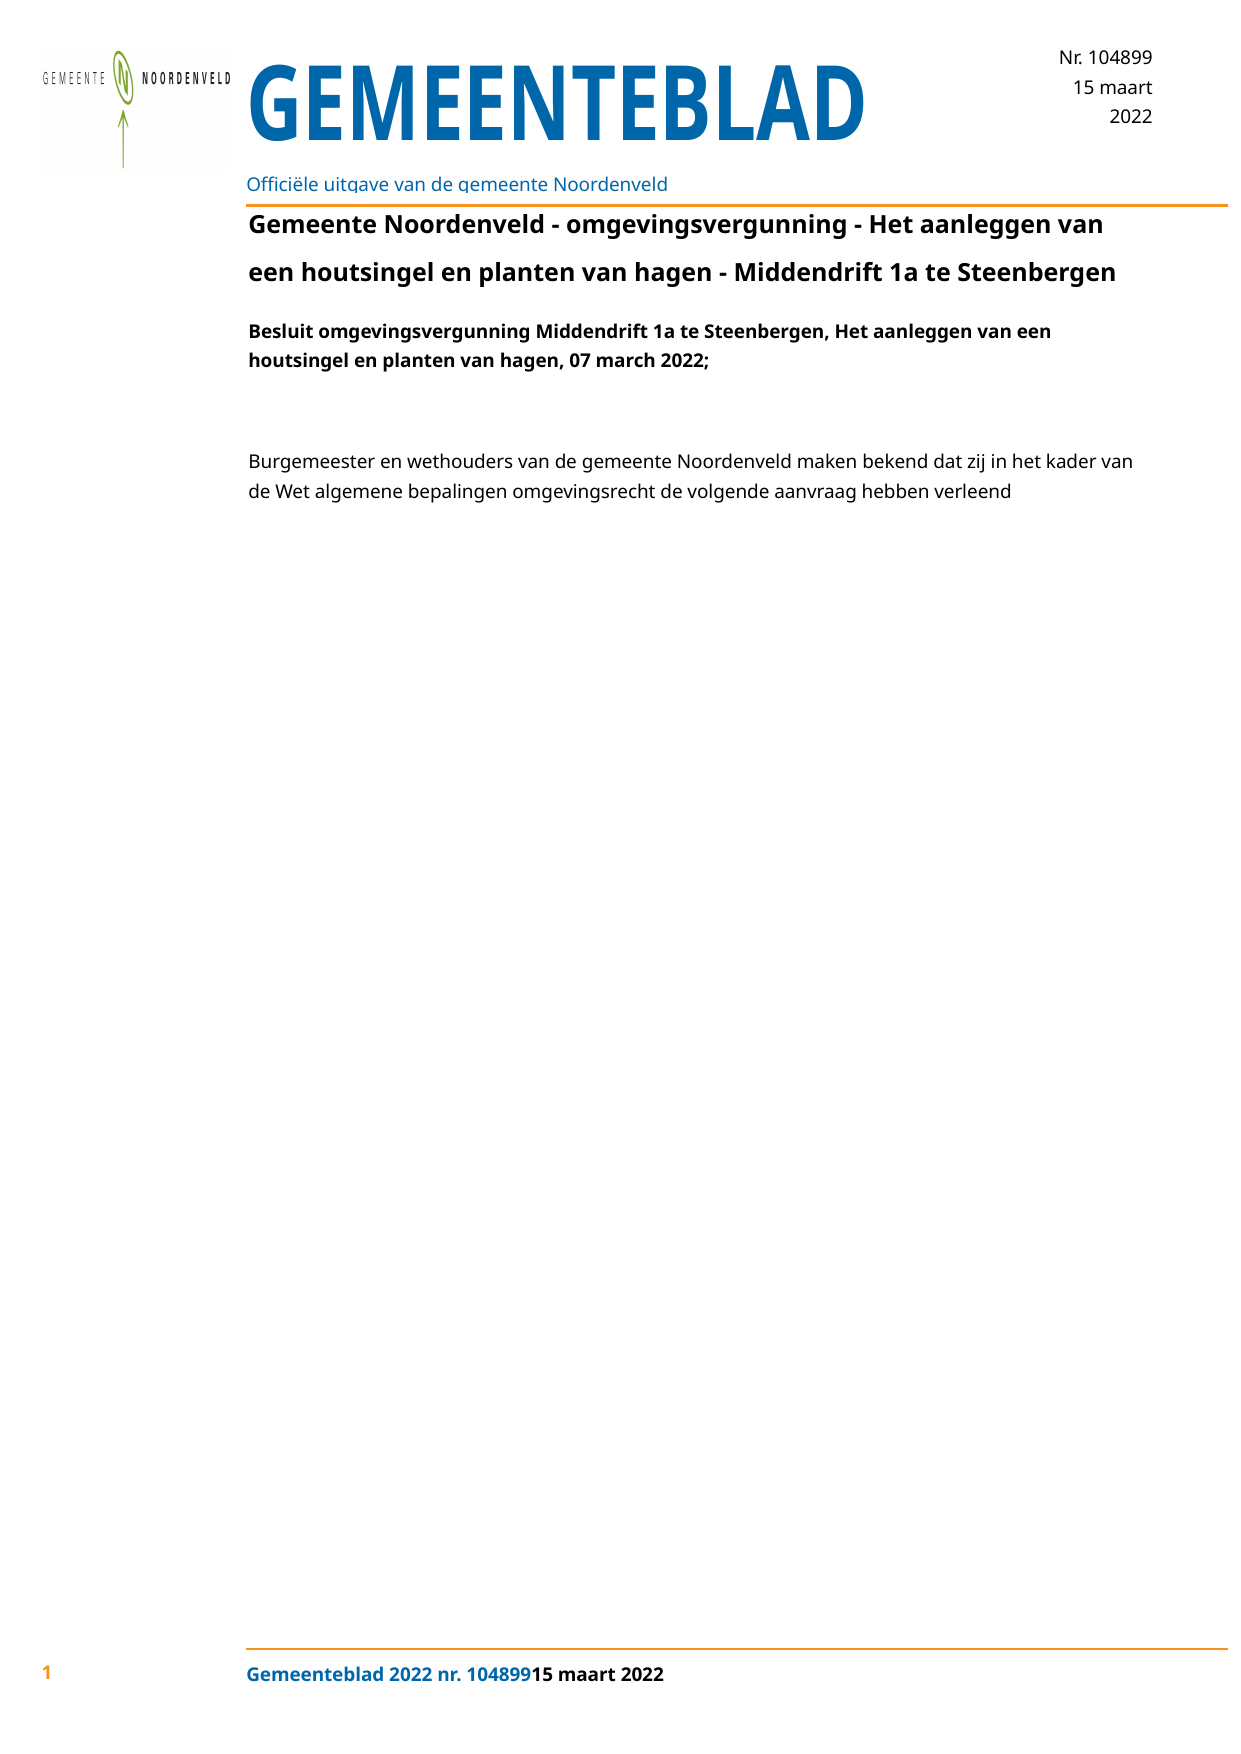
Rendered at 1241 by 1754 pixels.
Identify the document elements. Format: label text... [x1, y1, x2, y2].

text Gemeente Noordenveld - omgevingsvergunning - Het aanleggen van een houtsingel en planten van hagen - Middendrift 1a te Steenbergen [248, 207, 1152, 288]
picture [41, 47, 231, 172]
text Besluit omgevingsvergunning Middendrift 1a te Steenbergen, Het aanleggen van een houtsingel en planten van hagen, 07 march 2022; [248, 318, 1152, 373]
text Burgemeester en wethouders van de gemeente Noordenveld maken bekend dat zij in het kader van de Wet algemene bepalingen omgevingsrecht de volgende aanvraag hebben verleend [248, 448, 1152, 504]
